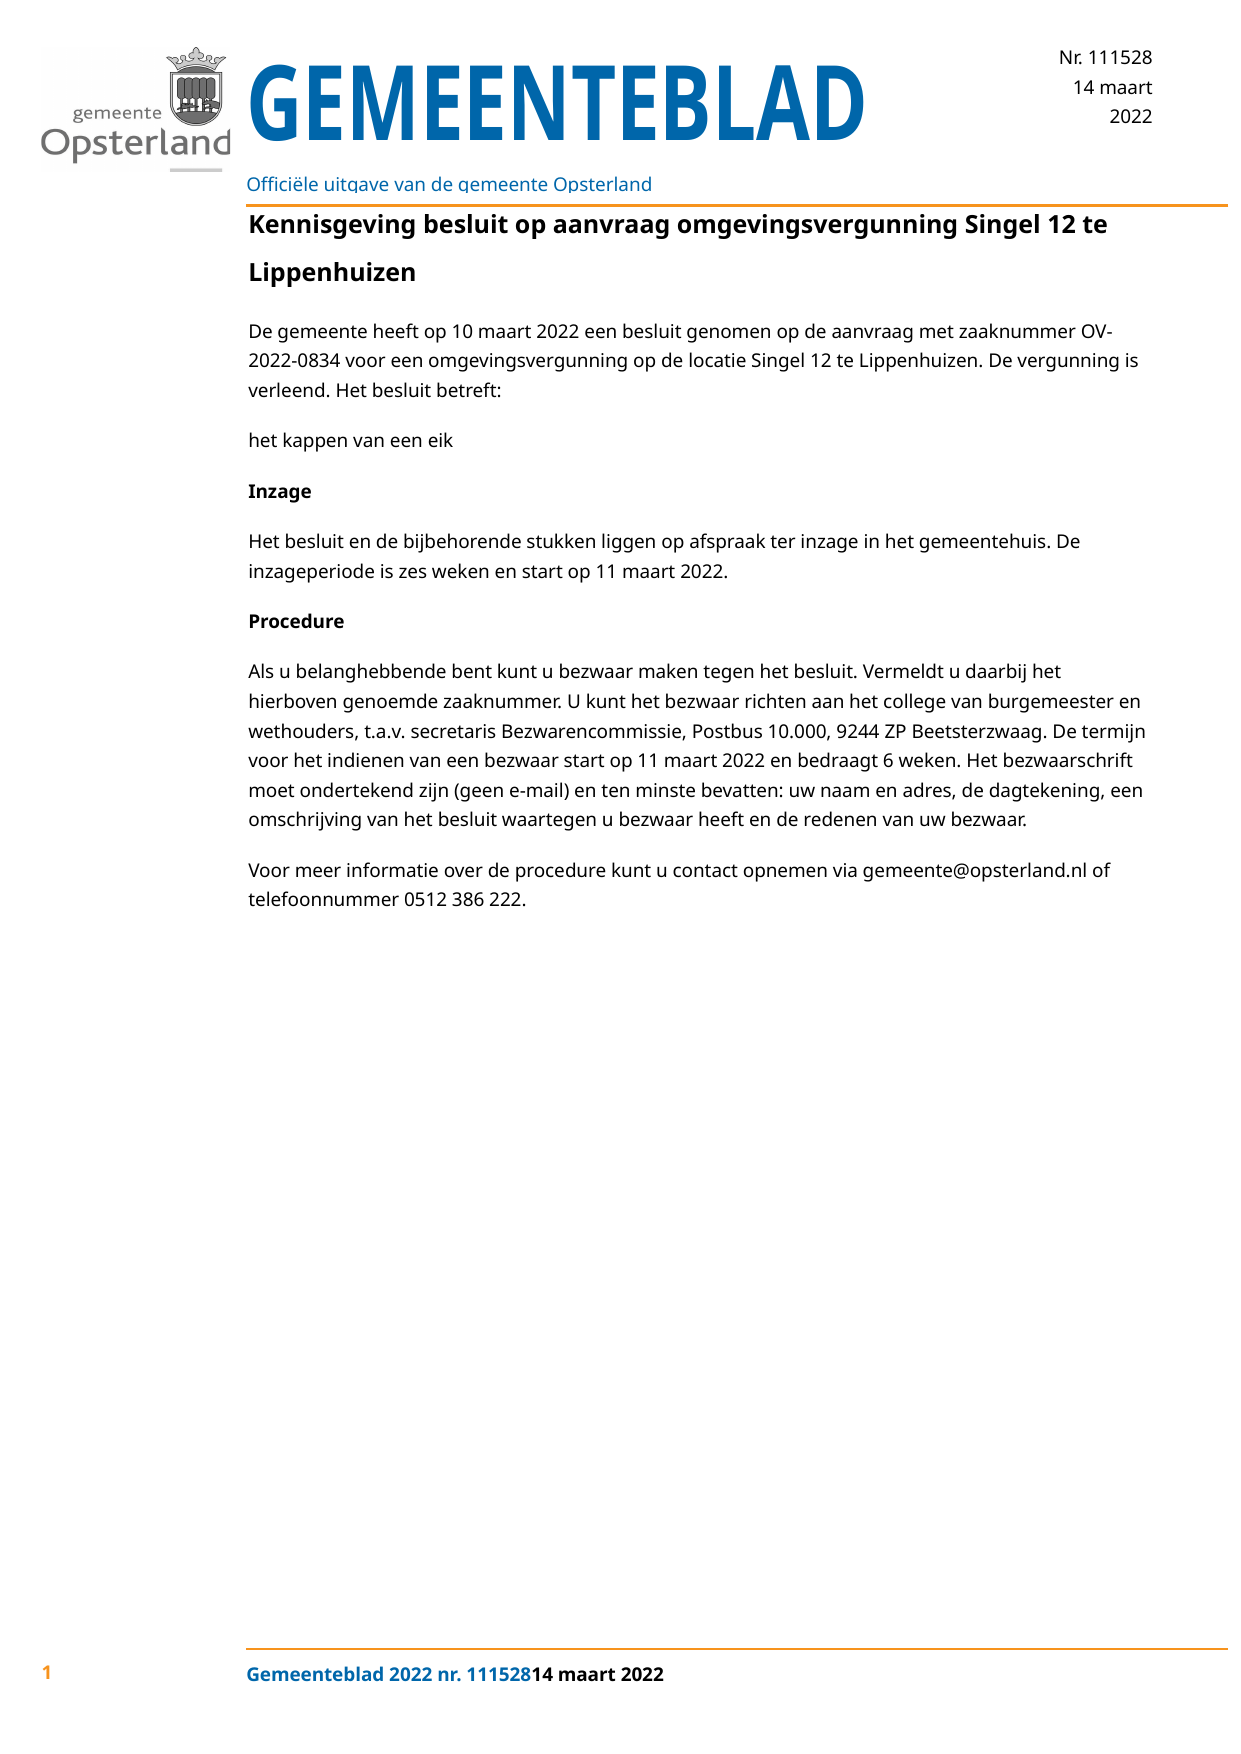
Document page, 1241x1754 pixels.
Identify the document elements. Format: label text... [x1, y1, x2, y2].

text Inzage [248, 478, 1152, 504]
text Als u belanghebbende bent kunt u bezwaar maken tegen het besluit. Vermeldt u daarbij het hierboven genoemde zaaknummer. U kunt het bezwaar richten aan het college van burgemeester en wethouders, t.a.v. secretaris Bezwarencommissie, Postbus 10.000, 9244 ZP Beetsterzwaag. De termijn voor het indienen van een bezwaar start op 11 maart 2022 en bedraagt 6 weken. Het bezwaarschrift moet ondertekend zijn (geen e-mail) en ten minste bevatten: uw naam en adres, de dagtekening, een omschrijving van het besluit waartegen u bezwaar heeft en de redenen van uw bezwaar. [248, 659, 1152, 832]
text Voor meer informatie over de procedure kunt u contact opnemen via gemeente@opsterland.nl of telefoonnummer 0512 386 222. [248, 857, 1152, 912]
text Kennisgeving besluit op aanvraag omgevingsvergunning Singel 12 te Lippenhuizen [248, 207, 1152, 288]
text Procedure [248, 608, 1152, 634]
picture [41, 47, 231, 172]
text het kappen van een eik [248, 427, 1152, 453]
text Het besluit en de bijbehorende stukken liggen op afspraak ter inzage in het gemeentehuis. De inzageperiode is zes weken en start op 11 maart 2022. [248, 528, 1152, 584]
text De gemeente heeft op 10 maart 2022 een besluit genomen op de aanvraag met zaaknummer OV-2022-0834 voor een omgevingsvergunning op de locatie Singel 12 te Lippenhuizen. De vergunning is verleend. Het besluit betreft: [248, 318, 1152, 403]
